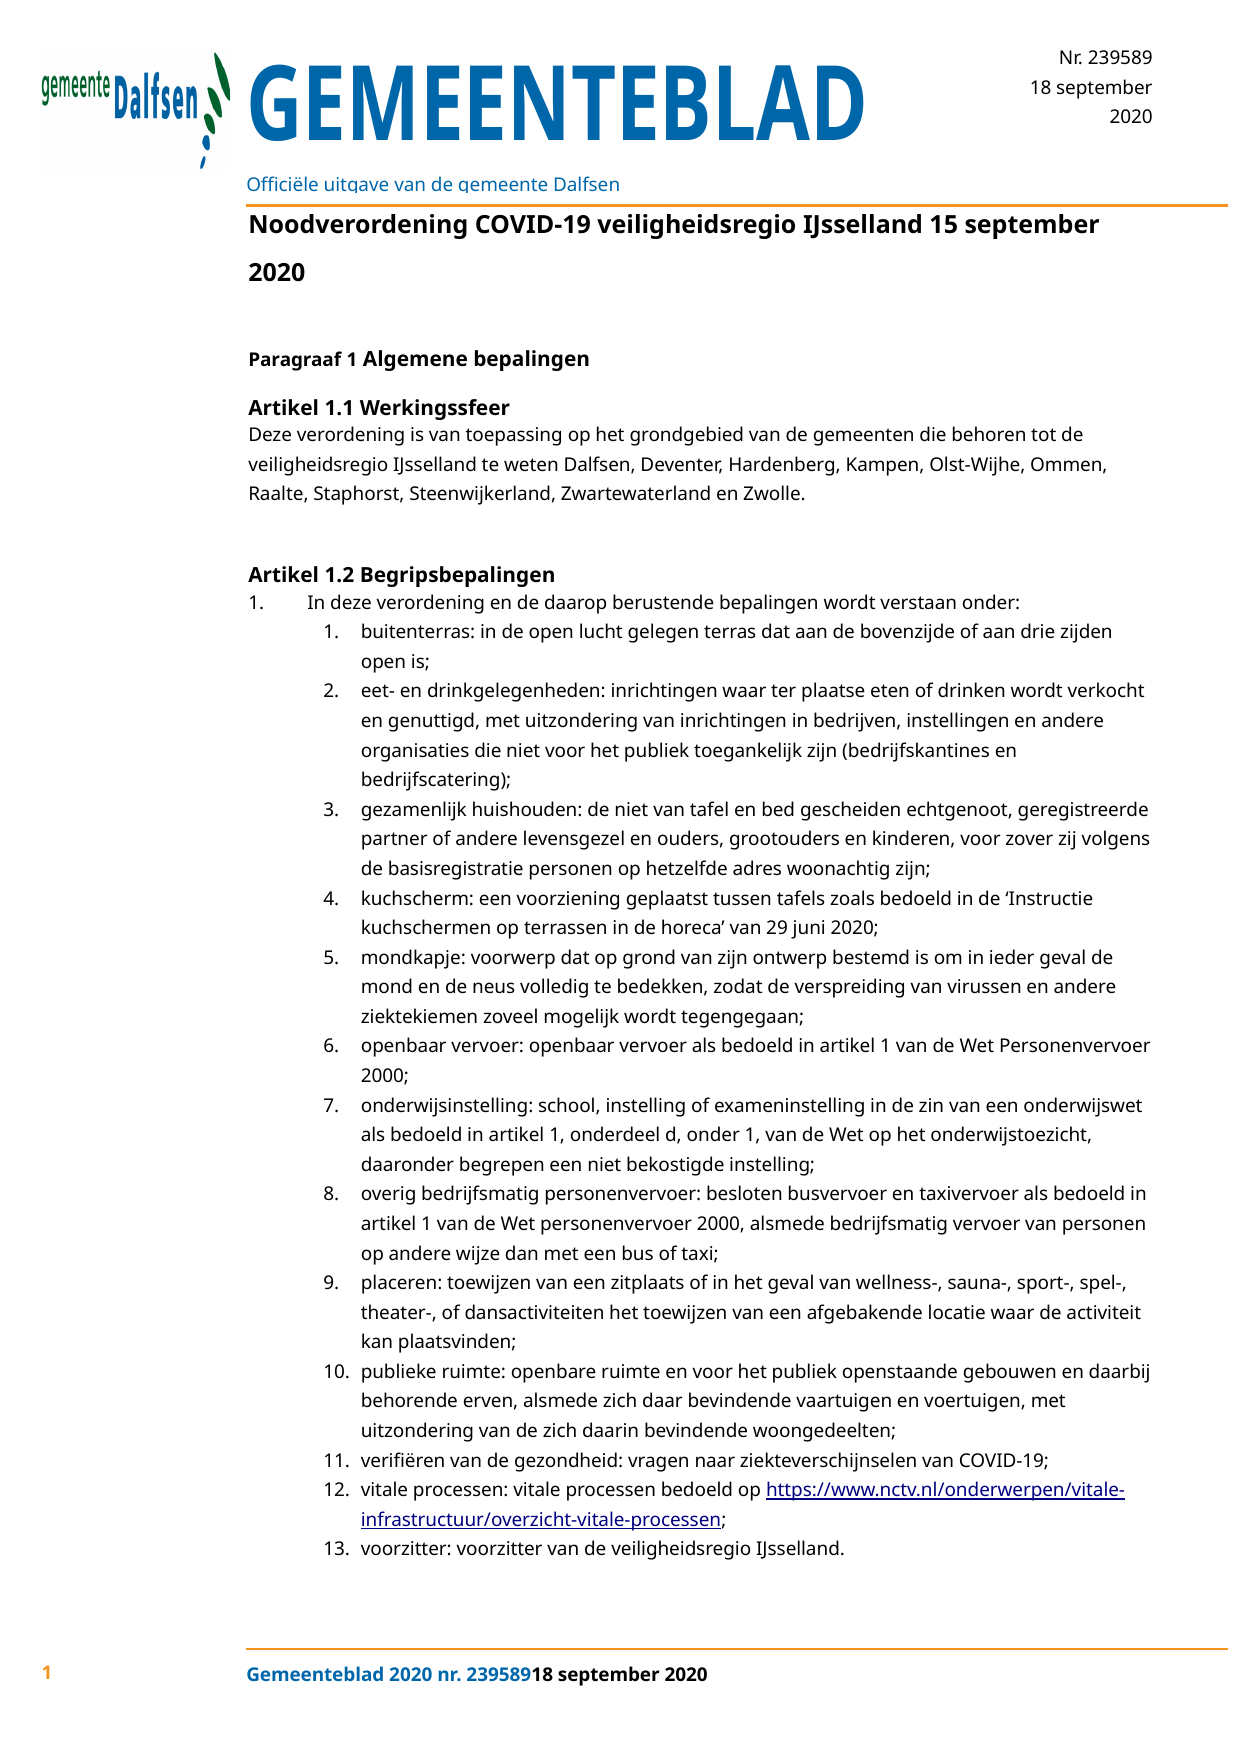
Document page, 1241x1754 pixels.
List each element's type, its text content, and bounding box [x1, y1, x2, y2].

list kuchscherm: een voorziening geplaatst tussen tafels zoals bedoeld in de ‘Instructie kuchschermen op terrassen in de horeca’ van 29 juni 2020; [323, 885, 1152, 940]
text Deze verordening is van toepassing op het grondgebied van de gemeenten die behoren tot de veiligheidsregio IJsselland te weten Dalfsen, Deventer, Hardenberg, Kampen, Olst-Wijhe, Ommen, Raalte, Staphorst, Steenwijkerland, Zwartewaterland en Zwolle. [248, 421, 1152, 506]
list placeren: toewijzen van een zitplaats of in het geval van wellness-, sauna-, sport-, spel-, theater-, of dansactiviteiten het toewijzen van een afgebakende locatie waar de activiteit kan plaatsvinden; [323, 1269, 1152, 1354]
list gezamenlijk huishouden: de niet van tafel en bed gescheiden echtgenoot, geregistreerde partner of andere levensgezel en ouders, grootouders en kinderen, voor zover zij volgens de basisregistratie personen op hetzelfde adres woonachtig zijn; [323, 796, 1152, 881]
list voorzitter: voorzitter van de veiligheidsregio IJsselland. [323, 1536, 1152, 1561]
list publieke ruimte: openbare ruimte en voor het publiek openstaande gebouwen en daarbij behorende erven, alsmede zich daar bevindende vaartuigen en voertuigen, met uitzondering van de zich daarin bevindende woongedeelten; [323, 1358, 1152, 1443]
text Artikel 1.1 Werkingssfeer [248, 393, 1152, 421]
list buitenterras: in de open lucht gelegen terras dat aan de bovenzijde of aan drie zijden open is; [323, 618, 1152, 674]
text Artikel 1.2 Begripsbepalingen [248, 561, 1152, 589]
text Paragraaf 1 Algemene bepalingen [248, 344, 1152, 372]
list openbaar vervoer: openbaar vervoer als bedoeld in artikel 1 van de Wet Personenvervoer 2000; [323, 1033, 1152, 1088]
picture [41, 47, 231, 172]
list vitale processen: vitale processen bedoeld op https://www.nctv.nl/onderwerpen/vitale-infrastructuur/overzicht-vitale-processen; [323, 1476, 1152, 1532]
text Noodverordening COVID-19 veiligheidsregio IJsselland 15 september 2020 [248, 207, 1152, 288]
list onderwijsinstelling: school, instelling of exameninstelling in de zin van een onderwijswet als bedoeld in artikel 1, onderdeel d, onder 1, van de Wet op het onderwijstoezicht, daaronder begrepen een niet bekostigde instelling; [323, 1092, 1152, 1177]
list overig bedrijfsmatig personenvervoer: besloten busvervoer en taxivervoer als bedoeld in artikel 1 van de Wet personenvervoer 2000, alsmede bedrijfsmatig vervoer van personen op andere wijze dan met een bus of taxi; [323, 1181, 1152, 1266]
list verifiëren van de gezondheid: vragen naar ziekteverschijnselen van COVID-19; [323, 1447, 1152, 1473]
list mondkapje: voorwerp dat op grond van zijn ontwerp bestemd is om in ieder geval de mond en de neus volledig te bedekken, zodat de verspreiding van virussen en andere ziektekiemen zoveel mogelijk wordt tegengegaan; [323, 944, 1152, 1029]
list eet- en drinkgelegenheden: inrichtingen waar ter plaatse eten of drinken wordt verkocht en genuttigd, met uitzondering van inrichtingen in bedrijven, instellingen en andere organisaties die niet voor het publiek toegankelijk zijn (bedrijfskantines en bedrijfscatering); [323, 678, 1152, 792]
list In deze verordening en de daarop berustende bepalingen wordt verstaan onder: [248, 589, 1152, 615]
